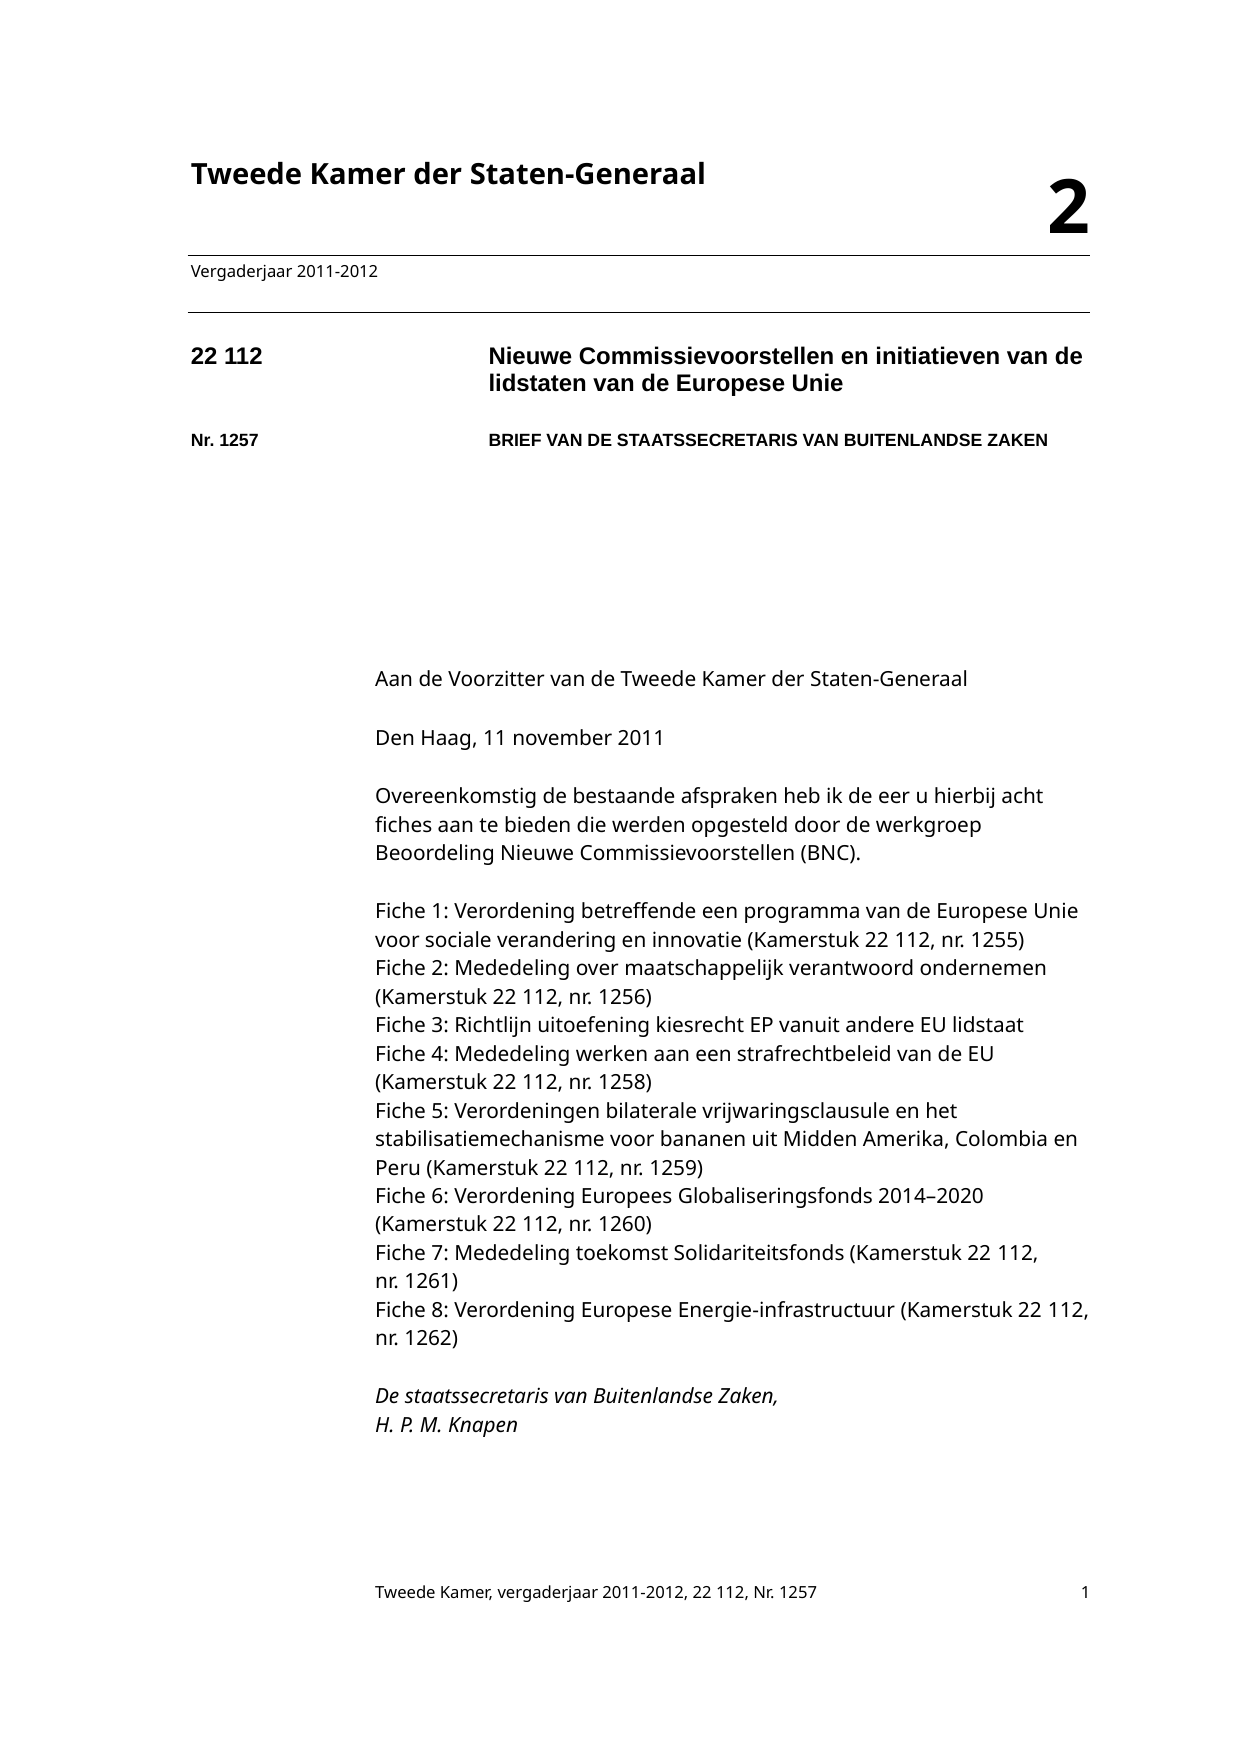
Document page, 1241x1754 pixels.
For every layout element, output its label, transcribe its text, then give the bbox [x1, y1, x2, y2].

text Fiche 4: Mededeling werken aan een strafrechtbeleid van de EU (Kamerstuk 22 112, nr. 1258) [375, 1039, 1090, 1096]
text Overeenkomstig de bestaande afspraken heb ik de eer u hierbij acht fiches aan te bieden die werden opgesteld door de werkgroep Beoordeling Nieuwe Commissievoorstellen (BNC). [375, 781, 1090, 867]
text De staatssecretaris van Buitenlandse Zaken, [375, 1382, 1090, 1410]
text Aan de Voorzitter van de Tweede Kamer der Staten-Generaal [375, 664, 1090, 693]
table_header Tweede Kamer der Staten-Generaal [188, 150, 909, 255]
text Fiche 8: Verordening Europese Energie-infrastructuur (Kamerstuk 22 112, nr. 1262) [375, 1295, 1090, 1352]
text H. P. M. Knapen [375, 1410, 1090, 1438]
text Fiche 7: Mededeling toekomst Solidariteitsfonds (Kamerstuk 22 112, nr. 1261) [375, 1238, 1090, 1295]
table_cell Nr. 1257 [188, 427, 485, 546]
table_cell Nieuwe Commissievoorstellen en initiatieven van de lidstaten van de Europese Unie [485, 339, 1090, 427]
text Fiche 2: Mededeling over maatschappelijk verantwoord ondernemen (Kamerstuk 22 112, nr. 1256) [375, 953, 1090, 1010]
text Fiche 6: Verordening Europees Globaliseringsfonds 2014–2020 (Kamerstuk 22 112, nr. 1260) [375, 1181, 1090, 1238]
table_cell 22 112 [188, 339, 485, 427]
table_cell [485, 313, 1090, 339]
text Den Haag, 11 november 2011 [375, 723, 1090, 751]
text Fiche 3: Richtlijn uitoefening kiesrecht EP vanuit andere EU lidstaat [375, 1010, 1090, 1039]
text Fiche 1: Verordening betreffende een programma van de Europese Unie voor sociale verandering en innovatie (Kamerstuk 22 112, nr. 1255) [375, 897, 1090, 953]
table_cell [188, 313, 485, 339]
text Fiche 5: Verordeningen bilaterale vrijwaringsclausule en het stabilisatiemechanisme voor bananen uit Midden Amerika, Colombia en Peru (Kamerstuk 22 112, nr. 1259) [375, 1096, 1090, 1181]
table_cell BRIEF VAN DE STAATSSECRETARIS VAN BUITENLANDSE ZAKEN [485, 427, 1090, 546]
table_cell [485, 256, 1090, 312]
table_cell Vergaderjaar 2011-2012 [188, 256, 485, 312]
table_header 2 [910, 150, 1090, 255]
